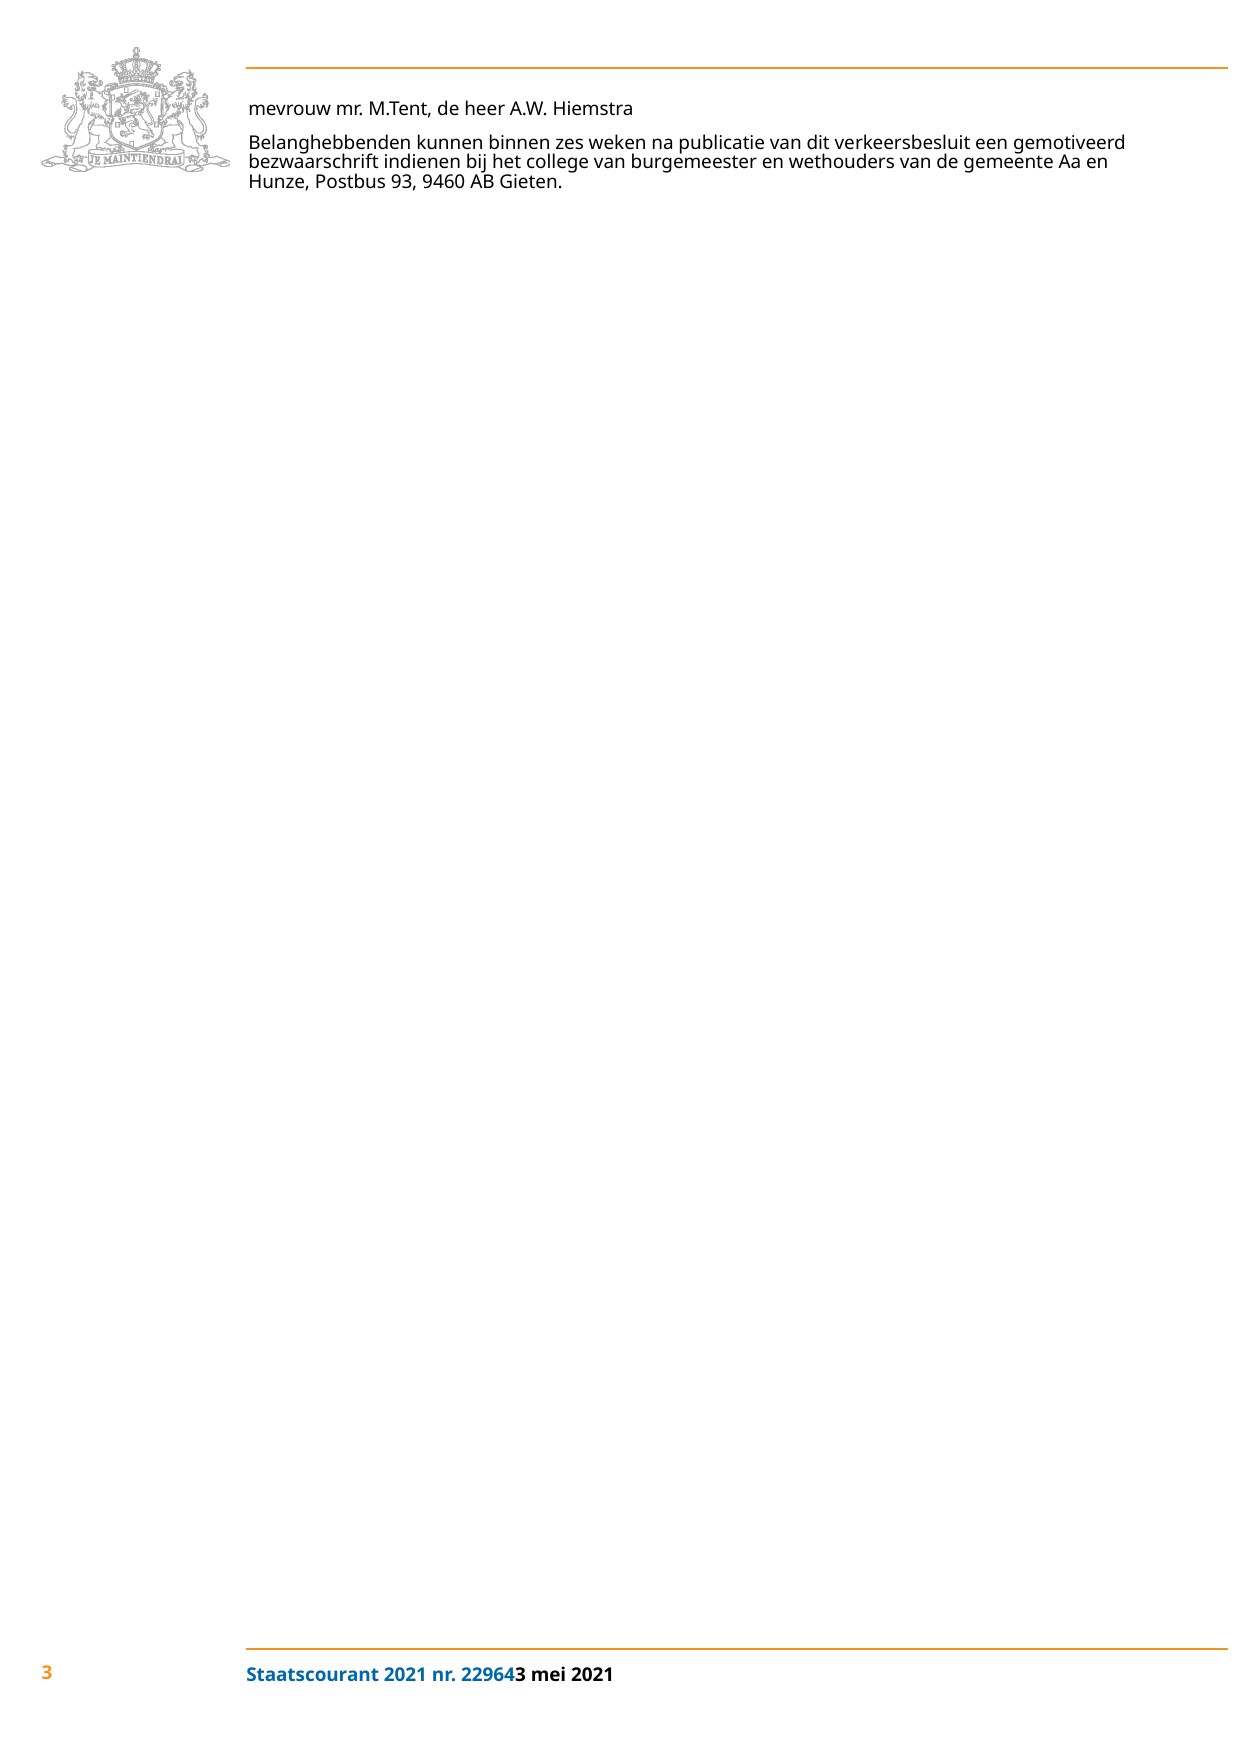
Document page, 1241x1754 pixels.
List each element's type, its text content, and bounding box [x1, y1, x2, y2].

text Belanghebbenden kunnen binnen zes weken na publicatie van dit verkeersbesluit een gemotiveerd bezwaarschrift indienen bij het college van burgemeester en wethouders van de gemeente Aa en Hunze, Postbus 93, 9460 AB Gieten. [248, 134, 1152, 192]
picture [41, 47, 231, 172]
text mevrouw mr. M.Tent, de heer A.W. Hiemstra [248, 95, 1152, 121]
